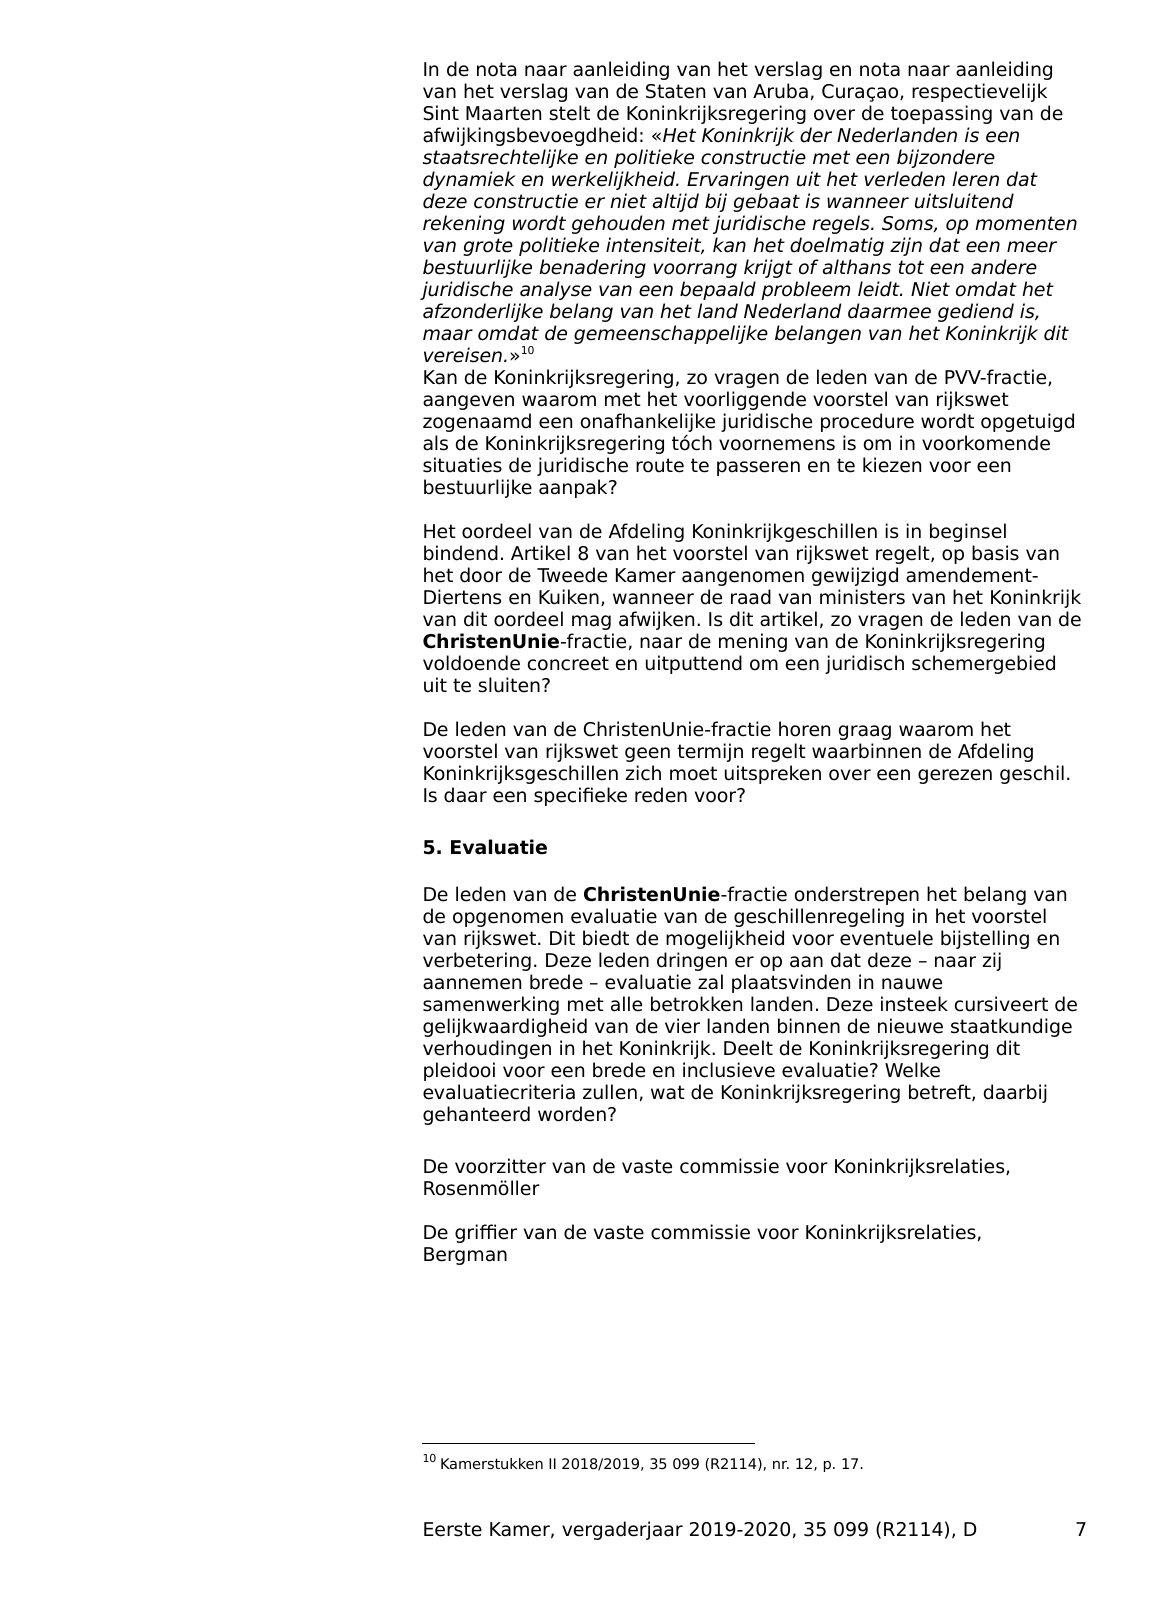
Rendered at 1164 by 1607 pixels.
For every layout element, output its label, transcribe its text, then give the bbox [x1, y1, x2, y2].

text In de nota naar aanleiding van het verslag en nota naar aanleiding van het verslag van de Staten van Aruba, Curaçao, respectievelijk Sint Maarten stelt de Koninkrijksregering over de toepassing van de afwijkingsbevoegdheid: «Het Koninkrijk der Nederlanden is een staatsrechtelijke en politieke constructie met een bijzondere dynamiek en werkelijkheid. Ervaringen uit het verleden leren dat deze constructie er niet altijd bij gebaat is wanneer uitsluitend rekening wordt gehouden met juridische regels. Soms, op momenten van grote politieke intensiteit, kan het doelmatig zijn dat een meer bestuurlijke benadering voorrang krijgt of althans tot een andere juridische analyse van een bepaald probleem leidt. Niet omdat het afzonderlijke belang van het land Nederland daarmee gediend is, maar omdat de gemeenschappelijke belangen van het Koninkrijk dit vereisen.» [422, 59, 1087, 367]
text Kamerstukken II 2018/2019, 35 099 (R2114), nr. 12, p. 17. [422, 1452, 1087, 1474]
text De leden van de ChristenUnie-fractie onderstrepen het belang van de opgenomen evaluatie van de geschillenregeling in het voorstel van rijkswet. Dit biedt de mogelijkheid voor eventuele bijstelling en verbetering. Deze leden dringen er op aan dat deze – naar zij aannemen brede – evaluatie zal plaatsvinden in nauwe samenwerking met alle betrokken landen. Deze insteek cursiveert de gelijkwaardigheid van de vier landen binnen de nieuwe staatkundige verhoudingen in het Koninkrijk. Deelt de Koninkrijksregering dit pleidooi voor een brede en inclusieve evaluatie? Welke evaluatiecriteria zullen, wat de Koninkrijksregering betreft, daarbij gehanteerd worden? [422, 884, 1087, 1126]
text Kan de Koninkrijksregering, zo vragen de leden van de PVV-fractie, aangeven waarom met het voorliggende voorstel van rijkswet zogenaamd een onafhankelijke juridische procedure wordt opgetuigd als de Koninkrijksregering tóch voornemens is om in voorkomende situaties de juridische route te passeren en te kiezen voor een bestuurlijke aanpak? [422, 367, 1087, 499]
subtitle 5. Evaluatie [422, 837, 1087, 859]
text Het oordeel van de Afdeling Koninkrijkgeschillen is in beginsel bindend. Artikel 8 van het voorstel van rijkswet regelt, op basis van het door de Tweede Kamer aangenomen gewijzigd amendement-Diertens en Kuiken, wanneer de raad van ministers van het Koninkrijk van dit oordeel mag afwijken. Is dit artikel, zo vragen de leden van de ChristenUnie-fractie, naar de mening van de Koninkrijksregering voldoende concreet en uitputtend om een juridisch schemergebied uit te sluiten? [422, 521, 1087, 697]
text De griffier van de vaste commissie voor Koninkrijksrelaties, Bergman [422, 1222, 1087, 1266]
text De leden van de ChristenUnie-fractie horen graag waarom het voorstel van rijkswet geen termijn regelt waarbinnen de Afdeling Koninkrijksgeschillen zich moet uitspreken over een gerezen geschil. Is daar een specifieke reden voor? [422, 719, 1087, 807]
text De voorzitter van de vaste commissie voor Koninkrijksrelaties, Rosenmöller [422, 1156, 1087, 1199]
